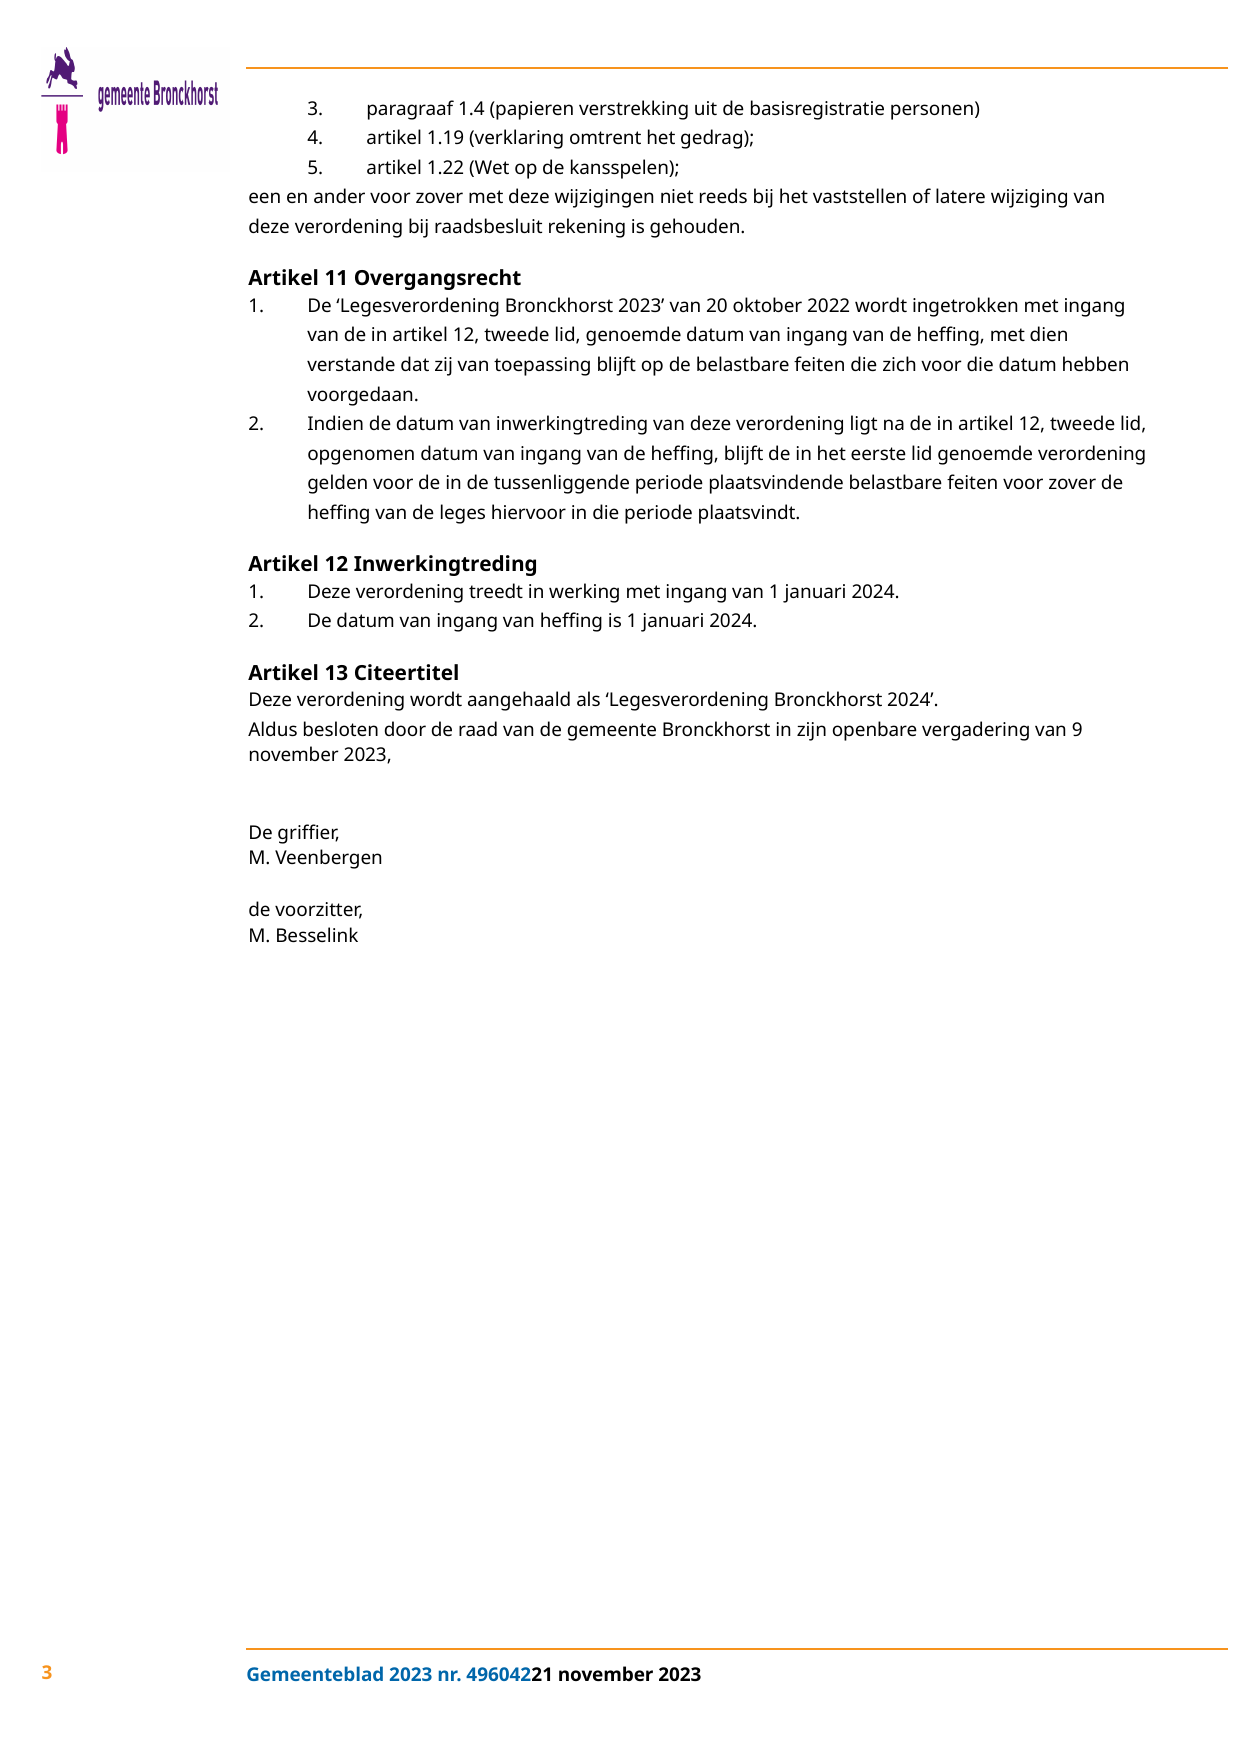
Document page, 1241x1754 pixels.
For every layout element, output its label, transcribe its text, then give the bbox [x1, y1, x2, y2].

text Artikel 13 Citeertitel [248, 658, 1152, 686]
text Artikel 11 Overgangsrecht [248, 263, 1152, 292]
text M. Veenbergen [248, 844, 1152, 870]
list De datum van ingang van heffing is 1 januari 2024. [248, 607, 1152, 633]
list Indien de datum van inwerkingtreding van deze verordening ligt na de in artikel 12, tweede lid, opgenomen datum van ingang van de heffing, blijft de in het eerste lid genoemde verordening gelden voor de in de tussenliggende periode plaatsvindende belastbare feiten voor zover de heffing van de leges hiervoor in die periode plaatsvindt. [248, 410, 1152, 525]
list paragraaf 1.4 (papieren verstrekking uit de basisregistratie personen) [307, 95, 1152, 121]
list artikel 1.22 (Wet op de kansspelen); [307, 154, 1152, 180]
text M. Besselink [248, 922, 1152, 947]
list Deze verordening treedt in werking met ingang van 1 januari 2024. [248, 578, 1152, 604]
picture [41, 47, 231, 172]
text Deze verordening wordt aangehaald als ‘Legesverordening Bronckhorst 2024’. [248, 686, 1152, 712]
list artikel 1.19 (verklaring omtrent het gedrag); [307, 124, 1152, 150]
text De griffier, [248, 819, 1152, 844]
text de voorzitter, [248, 896, 1152, 922]
text een en ander voor zover met deze wijzigingen niet reeds bij het vaststellen of latere wijziging van deze verordening bij raadsbesluit rekening is gehouden. [248, 183, 1152, 239]
list De ‘Legesverordening Bronckhorst 2023’ van 20 oktober 2022 wordt ingetrokken met ingang van de in artikel 12, tweede lid, genoemde datum van ingang van de heffing, met dien verstande dat zij van toepassing blijft op de belastbare feiten die zich voor die datum hebben voorgedaan. [248, 292, 1152, 406]
text Artikel 12 Inwerkingtreding [248, 549, 1152, 578]
text Aldus besloten door de raad van de gemeente Bronckhorst in zijn openbare vergadering van 9 november 2023, [248, 716, 1152, 767]
